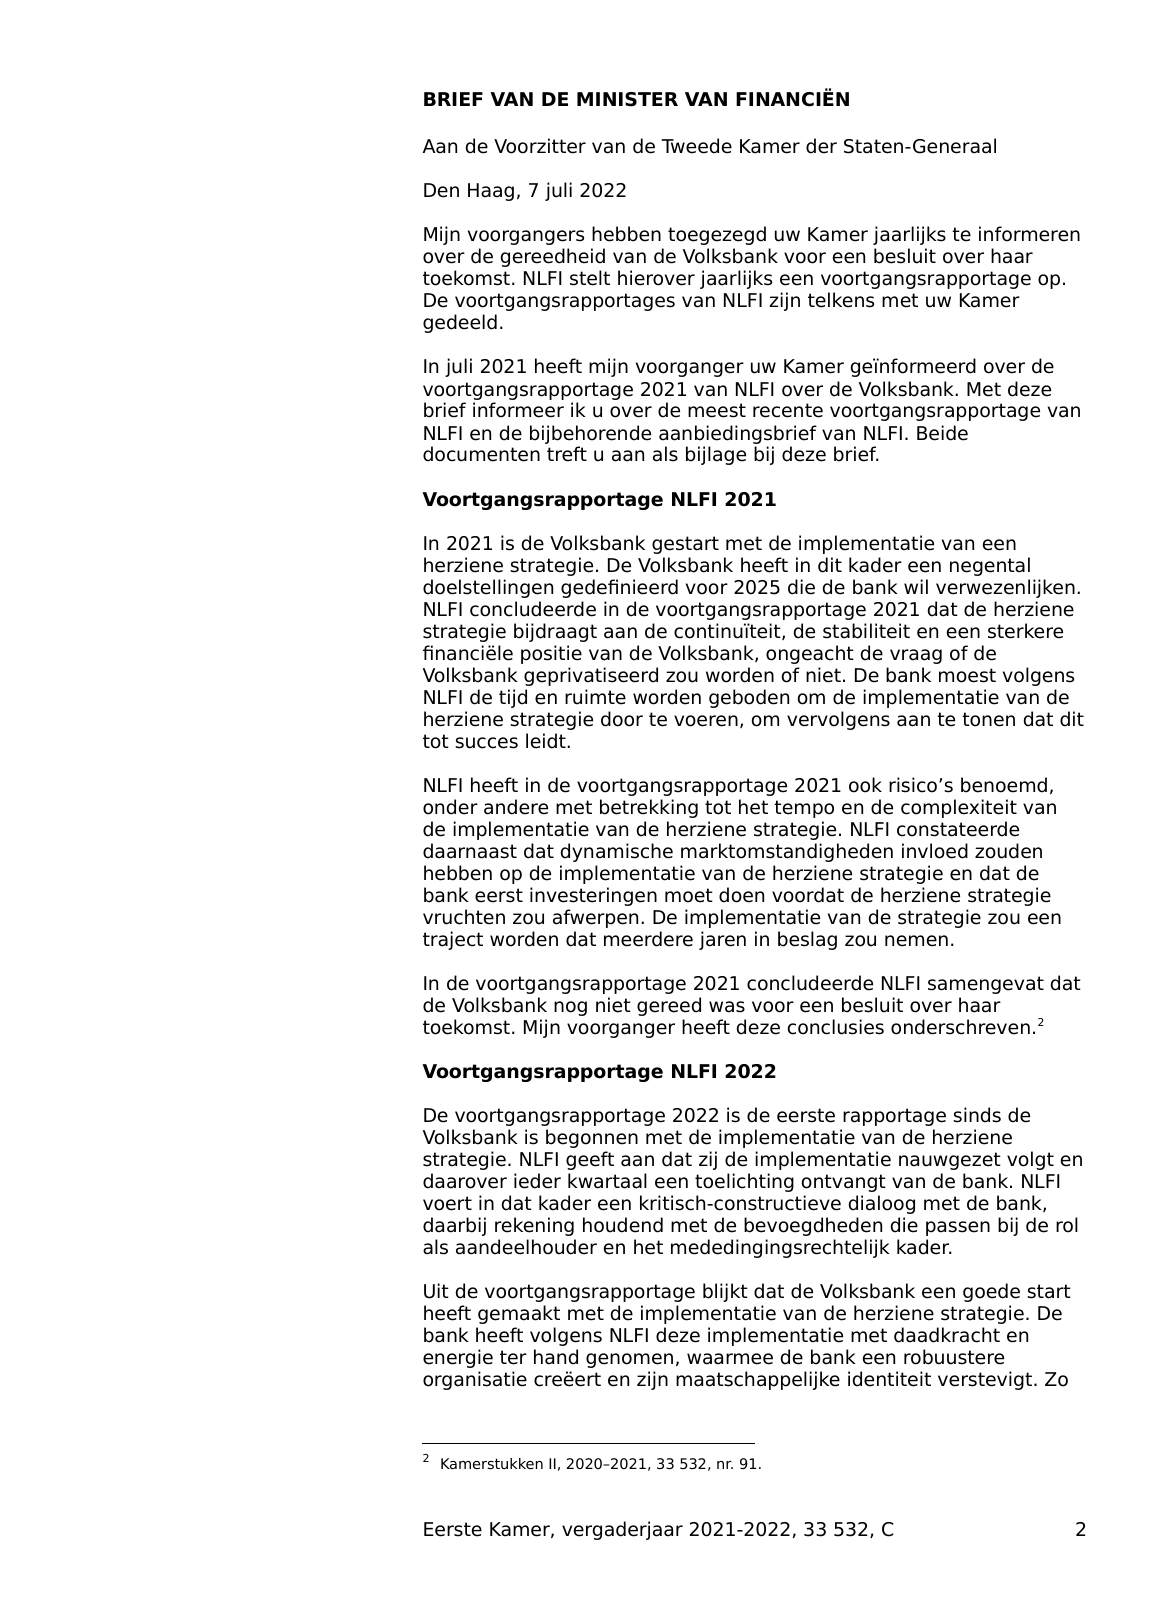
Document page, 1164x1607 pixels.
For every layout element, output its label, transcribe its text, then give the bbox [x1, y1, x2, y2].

text In de voortgangsrapportage 2021 concludeerde NLFI samengevat dat de Volksbank nog niet gereed was voor een besluit over haar toekomst. Mijn voorganger heeft deze conclusies onderschreven. [422, 973, 1087, 1039]
text In 2021 is de Volksbank gestart met de implementatie van een herziene strategie. De Volksbank heeft in dit kader een negental doelstellingen gedefinieerd voor 2025 die de bank wil verwezenlijken. NLFI concludeerde in de voortgangsrapportage 2021 dat de herziene strategie bijdraagt aan de continuïteit, de stabiliteit en een sterkere financiële positie van de Volksbank, ongeacht de vraag of de Volksbank geprivatiseerd zou worden of niet. De bank moest volgens NLFI de tijd en ruimte worden geboden om de implementatie van de herziene strategie door te voeren, om vervolgens aan te tonen dat dit tot succes leidt. [422, 533, 1087, 752]
text Aan de Voorzitter van de Tweede Kamer der Staten-Generaal [422, 136, 1087, 158]
text NLFI heeft in de voortgangsrapportage 2021 ook risico’s benoemd, onder andere met betrekking tot het tempo en de complexiteit van de implementatie van de herziene strategie. NLFI constateerde daarnaast dat dynamische marktomstandigheden invloed zouden hebben op de implementatie van de herziene strategie en dat de bank eerst investeringen moet doen voordat de herziene strategie vruchten zou afwerpen. De implementatie van de strategie zou een traject worden dat meerdere jaren in beslag zou nemen. [422, 775, 1087, 951]
text Kamerstukken II, 2020–2021, 33 532, nr. 91. [422, 1452, 1087, 1474]
text Den Haag, 7 juli 2022 [422, 180, 1087, 202]
text De voortgangsrapportage 2022 is de eerste rapportage sinds de Volksbank is begonnen met de implementatie van de herziene strategie. NLFI geeft aan dat zij de implementatie nauwgezet volgt en daarover ieder kwartaal een toelichting ontvangt van de bank. NLFI voert in dat kader een kritisch-constructieve dialoog met de bank, daarbij rekening houdend met de bevoegdheden die passen bij de rol als aandeelhouder en het mededingingsrechtelijk kader. [422, 1105, 1087, 1259]
text In juli 2021 heeft mijn voorganger uw Kamer geïnformeerd over de voortgangsrapportage 2021 van NLFI over de Volksbank. Met deze brief informeer ik u over de meest recente voortgangsrapportage van NLFI en de bijbehorende aanbiedingsbrief van NLFI. Beide documenten treft u aan als bijlage bij deze brief. [422, 356, 1087, 466]
text Uit de voortgangsrapportage blijkt dat de Volksbank een goede start heeft gemaakt met de implementatie van de herziene strategie. De bank heeft volgens NLFI deze implementatie met daadkracht en energie ter hand genomen, waarmee de bank een robuustere organisatie creëert en zijn maatschappelijke identiteit verstevigt. Zo [422, 1281, 1087, 1391]
text Mijn voorgangers hebben toegezegd uw Kamer jaarlijks te informeren over de gereedheid van de Volksbank voor een besluit over haar toekomst. NLFI stelt hierover jaarlijks een voortgangsrapportage op. De voortgangsrapportages van NLFI zijn telkens met uw Kamer gedeeld. [422, 224, 1087, 334]
subtitle BRIEF VAN DE MINISTER VAN FINANCIËN [422, 89, 1087, 111]
subtitle Voortgangsrapportage NLFI 2021 [422, 488, 1087, 511]
subtitle Voortgangsrapportage NLFI 2022 [422, 1061, 1087, 1083]
